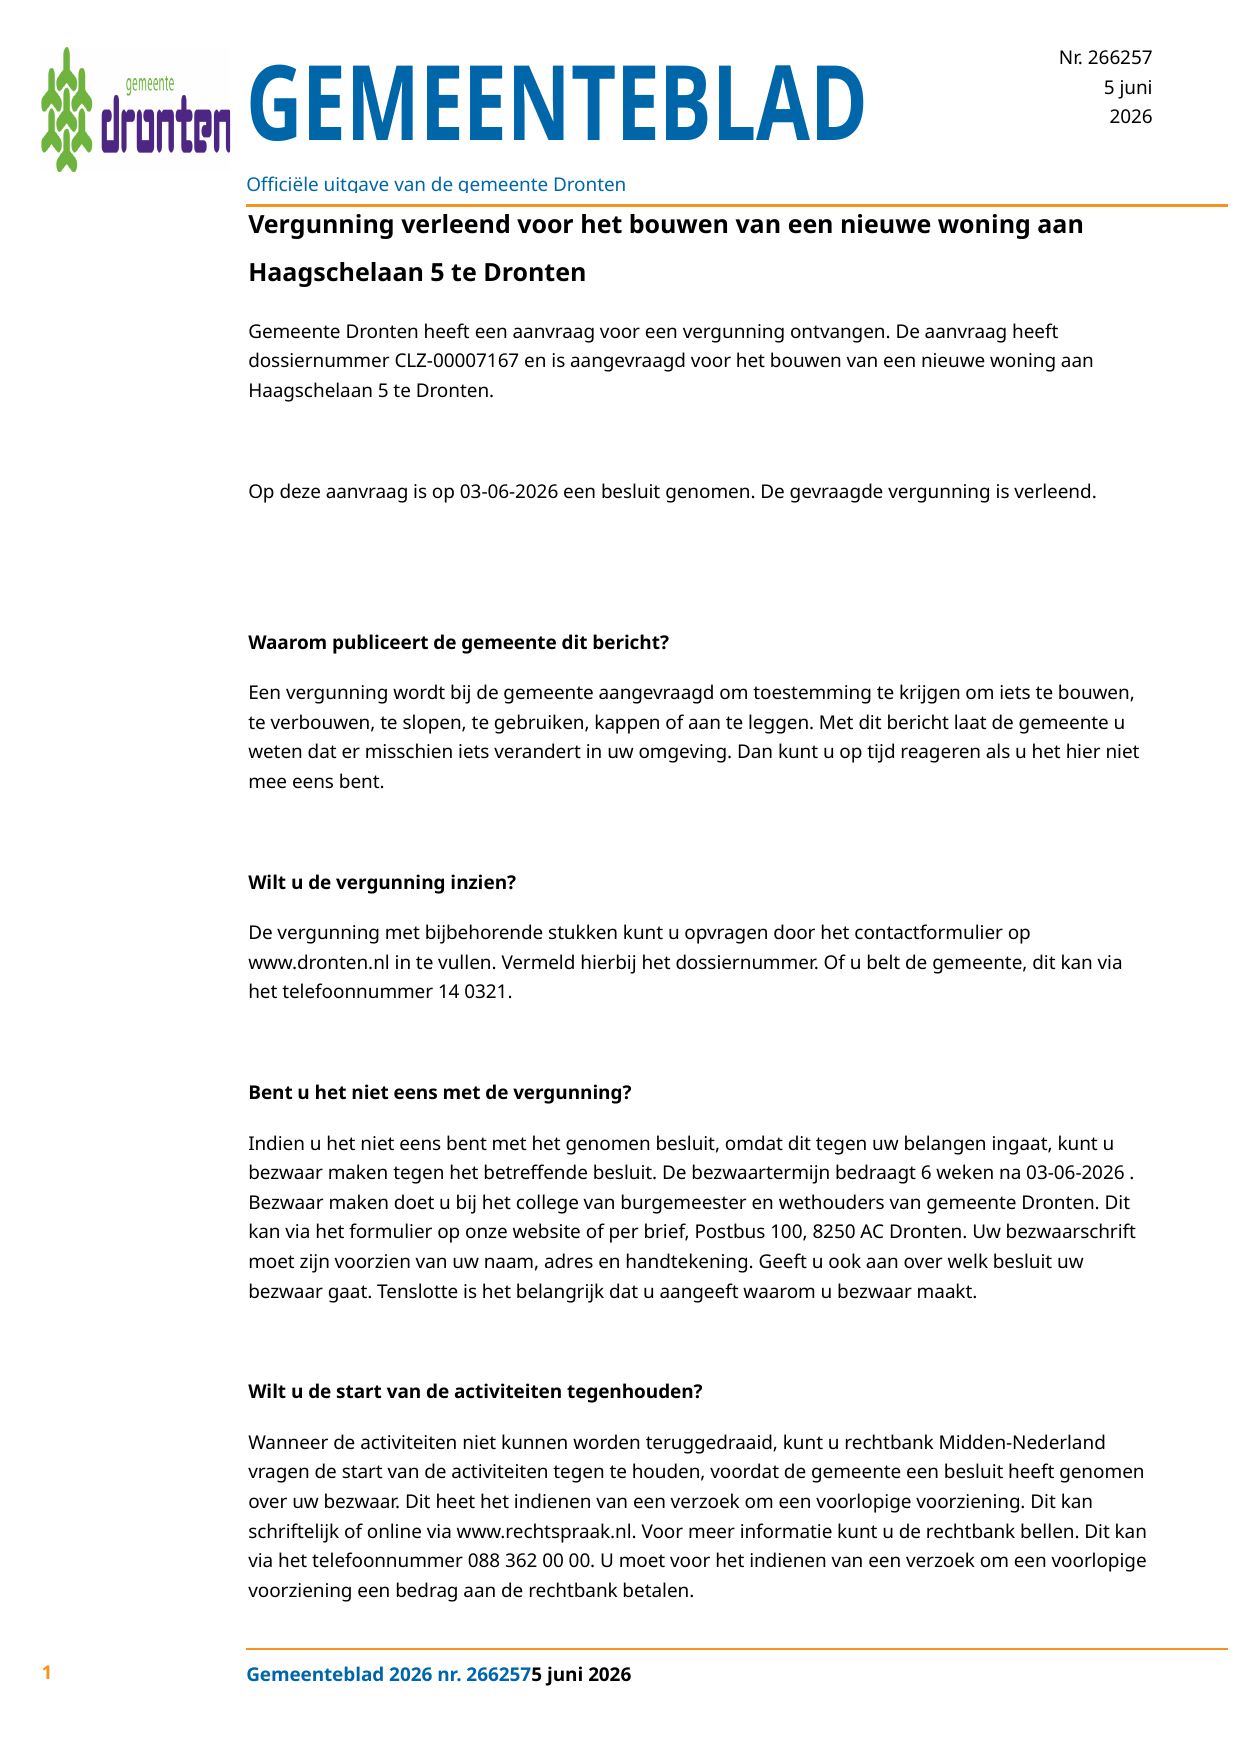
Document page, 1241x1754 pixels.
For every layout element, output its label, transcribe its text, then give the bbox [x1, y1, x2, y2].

text Waarom publiceert de gemeente dit bericht? [248, 629, 1152, 655]
text Gemeente Dronten heeft een aanvraag voor een vergunning ontvangen. De aanvraag heeft dossiernummer CLZ-00007167 en is aangevraagd voor het bouwen van een nieuwe woning aan Haagschelaan 5 te Dronten. [248, 318, 1152, 403]
text De vergunning met bijbehorende stukken kunt u opvragen door het contactformulier op www.dronten.nl in te vullen. Vermeld hierbij het dossiernummer. Of u belt de gemeente, dit kan via het telefoonnummer 14 0321. [248, 919, 1152, 1004]
text Vergunning verleend voor het bouwen van een nieuwe woning aan Haagschelaan 5 te Dronten [248, 207, 1152, 288]
text Wilt u de vergunning inzien? [248, 869, 1152, 895]
text Wilt u de start van de activiteiten tegenhouden? [248, 1379, 1152, 1404]
text Wanneer de activiteiten niet kunnen worden teruggedraaid, kunt u rechtbank Midden-Nederland vragen de start van de activiteiten tegen te houden, voordat de gemeente een besluit heeft genomen over uw bezwaar. Dit heet het indienen van een verzoek om een voorlopige voorziening. Dit kan schriftelijk of online via www.rechtspraak.nl. Voor meer informatie kunt u de rechtbank bellen. Dit kan via het telefoonnummer 088 362 00 00. U moet voor het indienen van een verzoek om een voorlopige voorziening een bedrag aan de rechtbank betalen. [248, 1429, 1152, 1603]
text Bent u het niet eens met de vergunning? [248, 1079, 1152, 1105]
text Indien u het niet eens bent met het genomen besluit, omdat dit tegen uw belangen ingaat, kunt u bezwaar maken tegen het betreffende besluit. De bezwaartermijn bedraagt 6 weken na 03-06-2026 . Bezwaar maken doet u bij het college van burgemeester en wethouders van gemeente Dronten. Dit kan via het formulier op onze website of per brief, Postbus 100, 8250 AC Dronten. Uw bezwaarschrift moet zijn voorzien van uw naam, adres en handtekening. Geeft u ook aan over welk besluit uw bezwaar gaat. Tenslotte is het belangrijk dat u aangeeft waarom u bezwaar maakt. [248, 1130, 1152, 1304]
picture [41, 47, 231, 172]
text Op deze aanvraag is op 03-06-2026 een besluit genomen. De gevraagde vergunning is verleend. [248, 478, 1152, 504]
text Een vergunning wordt bij de gemeente aangevraagd om toestemming te krijgen om iets te bouwen, te verbouwen, te slopen, te gebruiken, kappen of aan te leggen. Met dit bericht laat de gemeente u weten dat er misschien iets verandert in uw omgeving. Dan kunt u op tijd reageren als u het hier niet mee eens bent. [248, 679, 1152, 794]
